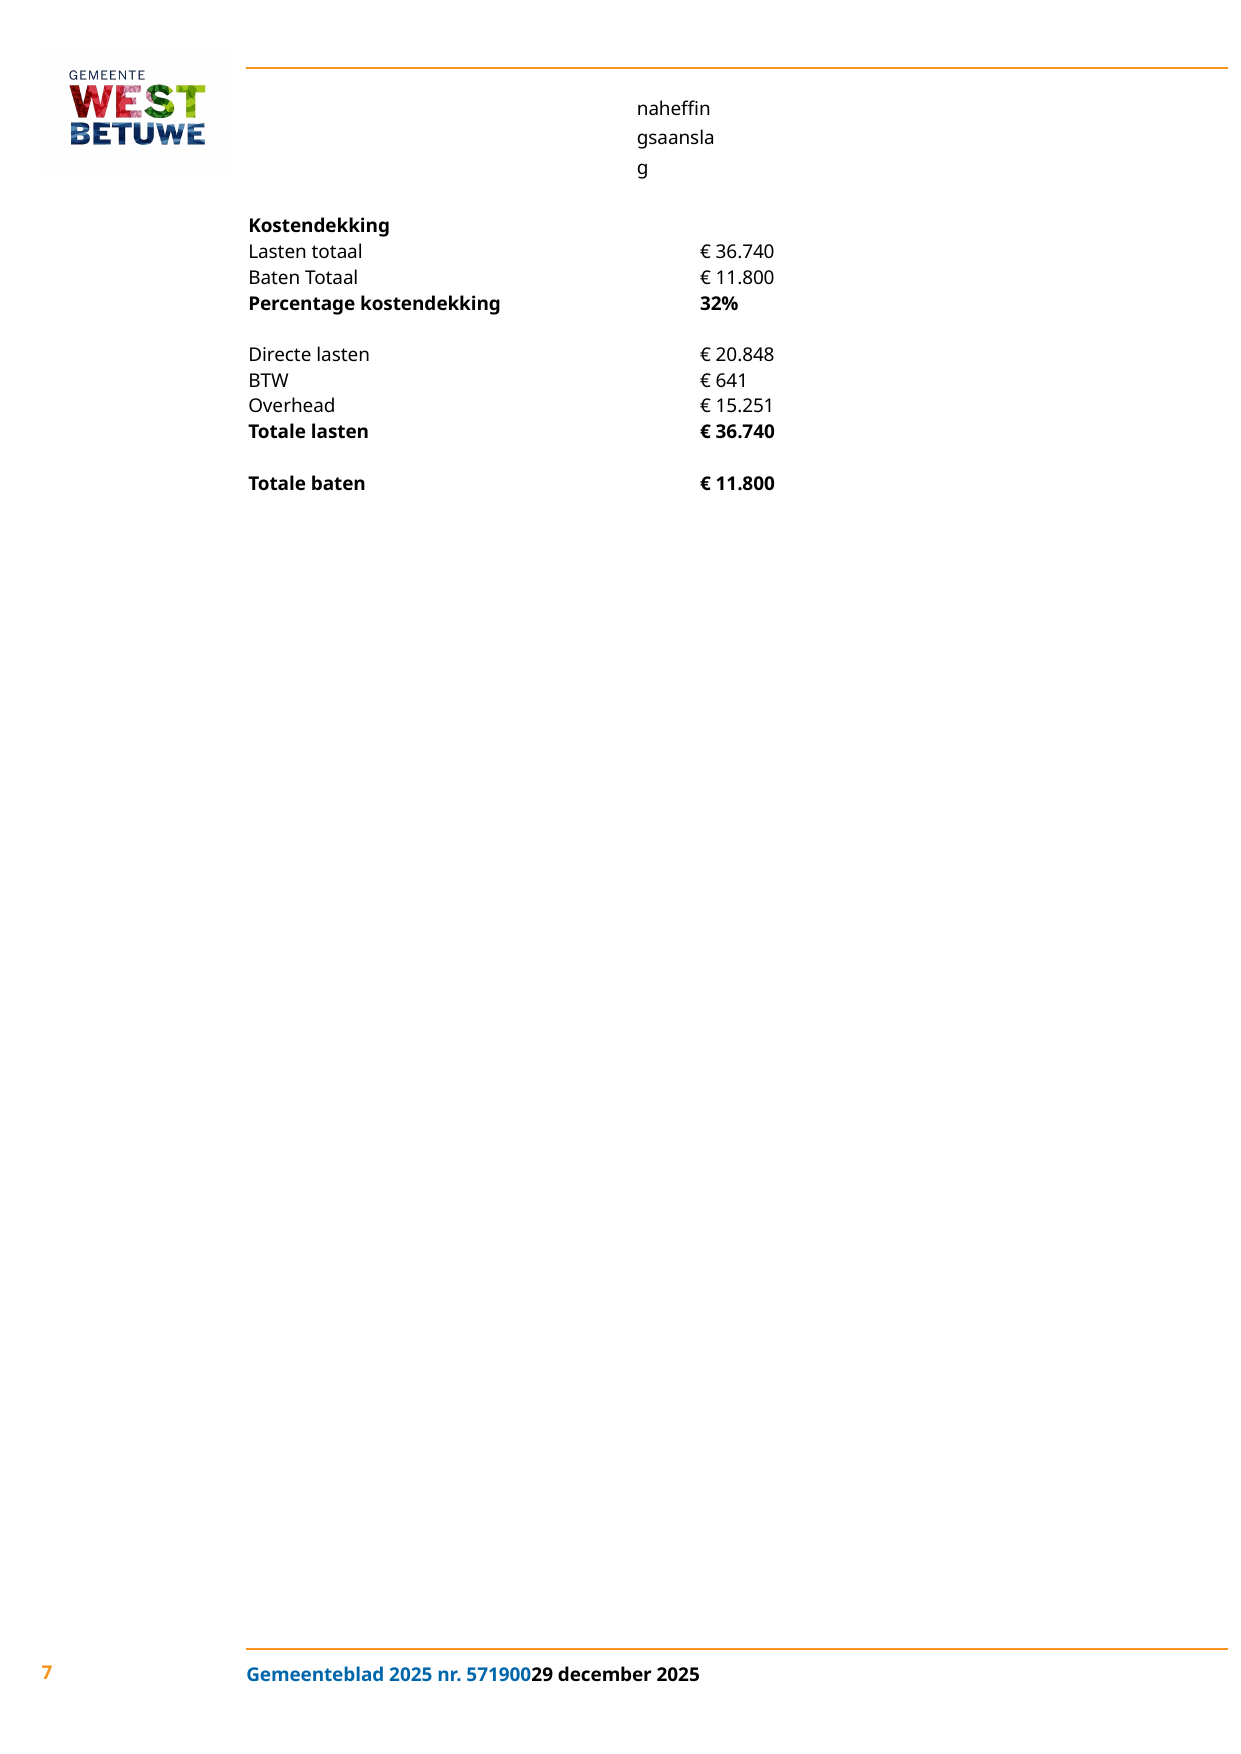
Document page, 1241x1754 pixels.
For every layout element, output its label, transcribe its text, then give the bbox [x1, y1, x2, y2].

picture [41, 47, 231, 172]
table_cell € 641 [700, 367, 1152, 393]
table_cell [788, 95, 861, 180]
table_cell [248, 316, 700, 341]
table_cell € 36.740 [700, 419, 1152, 444]
table_cell [700, 316, 1152, 341]
table_cell Totale lasten [248, 419, 700, 444]
table_cell Overhead [248, 393, 700, 418]
table_cell [1006, 95, 1079, 180]
table_cell [248, 95, 321, 180]
table_cell BTW [248, 367, 700, 393]
table_cell [400, 95, 637, 180]
table_cell [934, 95, 1006, 180]
table_cell Percentage kostendekking [248, 290, 700, 316]
table_cell [1079, 95, 1152, 180]
table_header [700, 213, 1152, 238]
table_cell Lasten totaal [248, 238, 700, 264]
table_cell naheffingsaanslag [637, 95, 716, 180]
table_cell [716, 95, 788, 180]
table_cell Baten Totaal [248, 264, 700, 290]
table_cell [248, 444, 700, 470]
table_cell [700, 444, 1152, 470]
table_cell € 11.800 [700, 264, 1152, 290]
table_header Kostendekking [248, 213, 700, 238]
table_cell € 36.740 [700, 238, 1152, 264]
table_cell [321, 95, 399, 180]
table_cell 32% [700, 290, 1152, 316]
table_cell Directe lasten [248, 341, 700, 367]
table_cell € 11.800 [700, 470, 1152, 496]
table_cell € 15.251 [700, 393, 1152, 418]
table_cell [861, 95, 933, 180]
table_cell Totale baten [248, 470, 700, 496]
table_cell € 20.848 [700, 341, 1152, 367]
